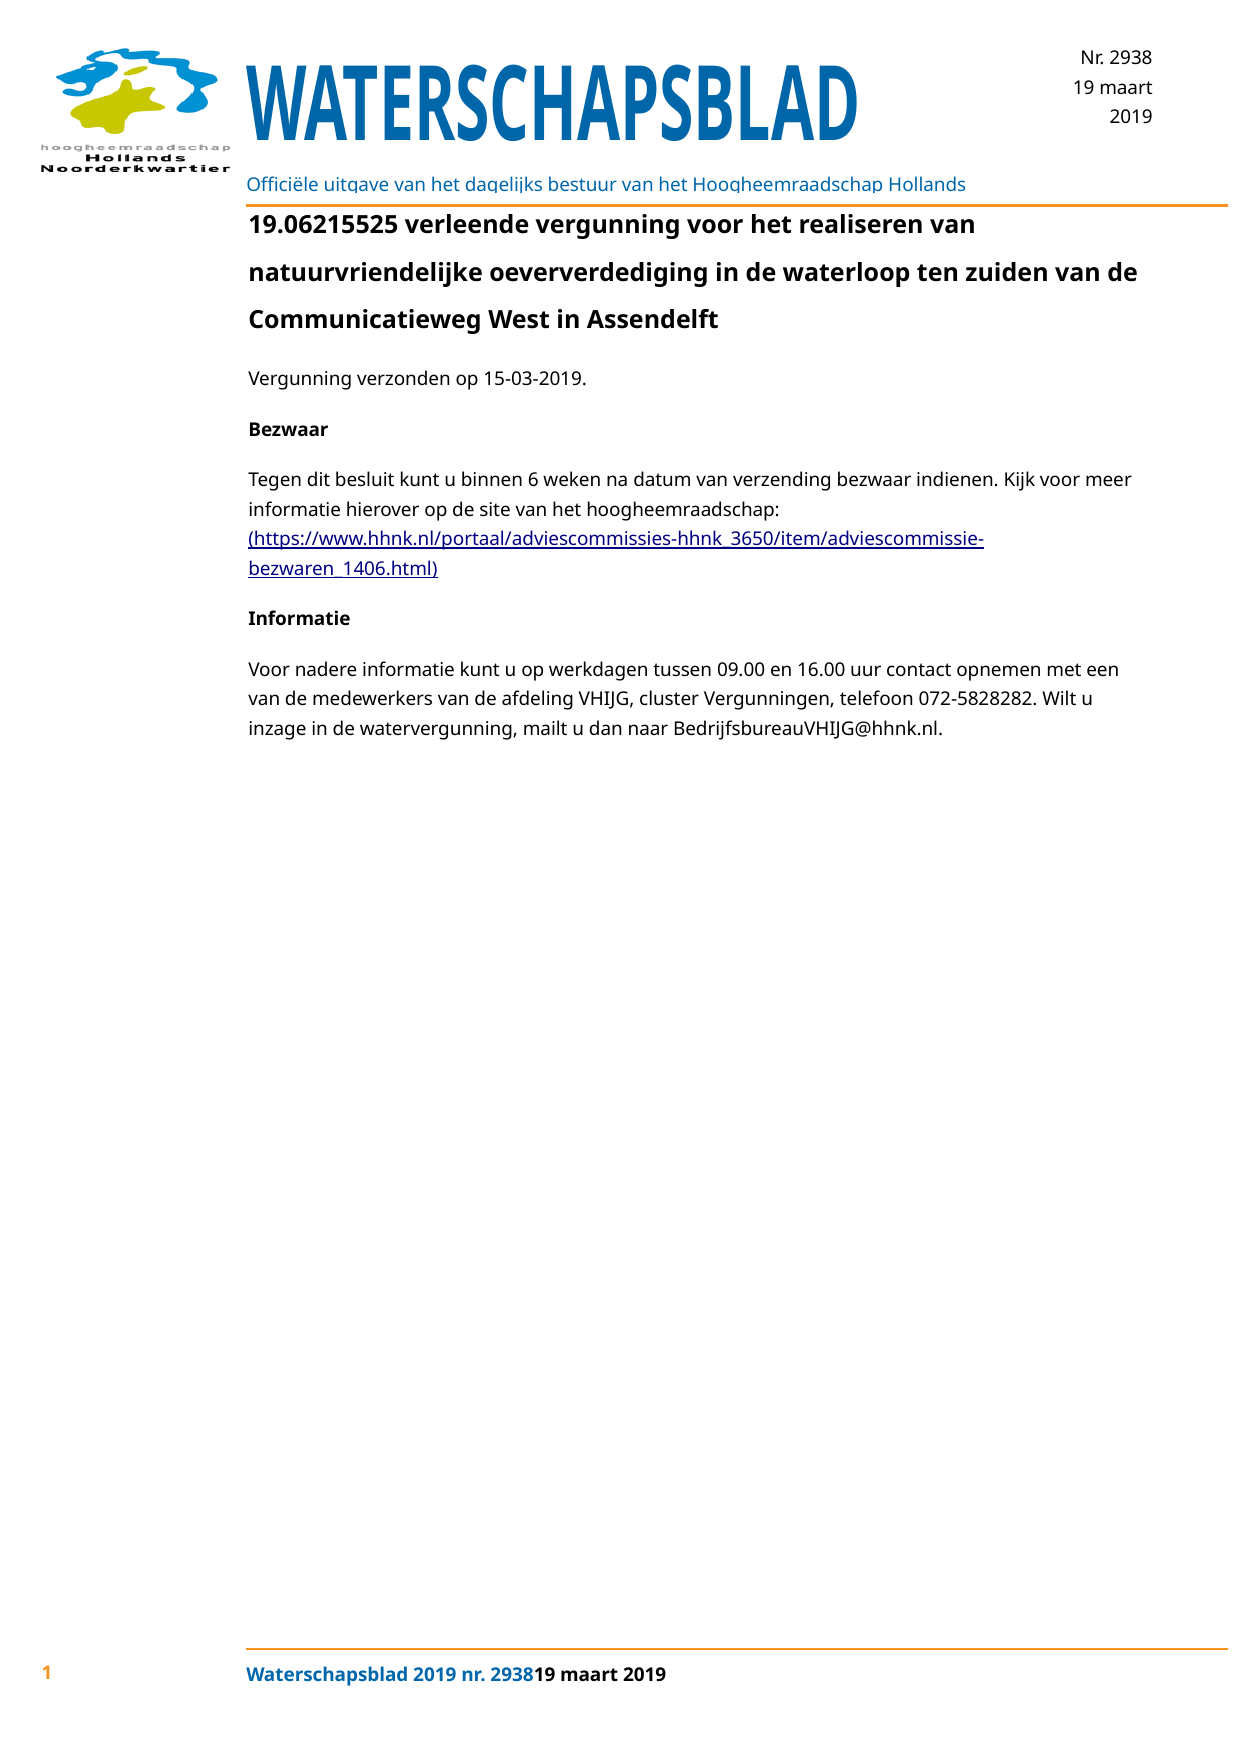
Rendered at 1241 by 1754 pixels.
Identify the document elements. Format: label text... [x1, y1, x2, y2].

text Vergunning verzonden op 15-03-2019. [248, 366, 1152, 391]
text Tegen dit besluit kunt u binnen 6 weken na datum van verzending bezwaar indienen. Kijk voor meer informatie hierover op de site van het hoogheemraadschap: (https://www.hhnk.nl/portaal/adviescommissies-hhnk_3650/item/adviescommissie-bezwaren_1406.html) [248, 466, 1152, 581]
text 19.06215525 verleende vergunning voor het realiseren van natuurvriendelijke oeververdediging in de waterloop ten zuiden van de Communicatieweg West in Assendelft [248, 207, 1152, 336]
text Informatie [248, 606, 1152, 631]
text Bezwaar [248, 416, 1152, 442]
text Voor nadere informatie kunt u op werkdagen tussen 09.00 en 16.00 uur contact opnemen met een van de medewerkers van de afdeling VHIJG, cluster Vergunningen, telefoon 072-5828282. Wilt u inzage in de watervergunning, mailt u dan naar BedrijfsbureauVHIJG@hhnk.nl. [248, 656, 1152, 741]
picture [41, 47, 231, 172]
